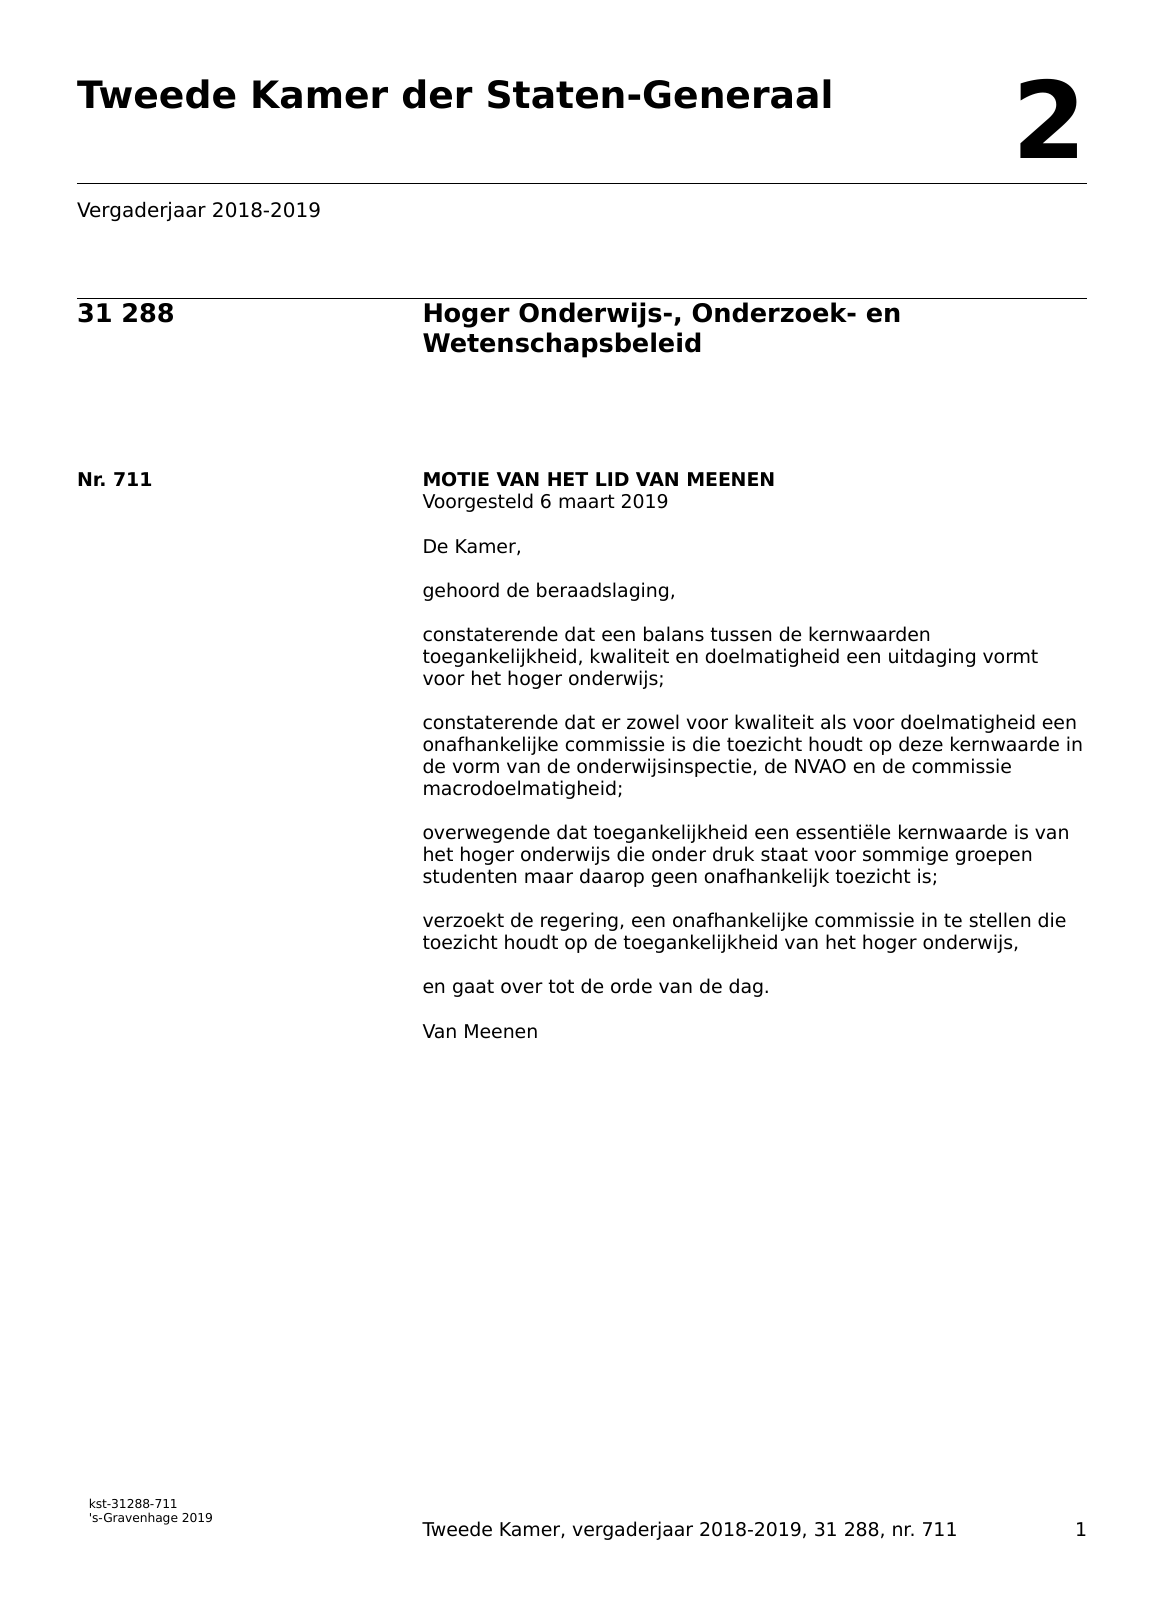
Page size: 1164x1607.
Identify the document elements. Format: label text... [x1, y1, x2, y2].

table_header Tweede Kamer der Staten-Generaal [77, 59, 886, 183]
table_header 2 [886, 59, 1087, 183]
subtitle 31 288 Hoger Onderwijs-, Onderzoek- en Wetenschapsbeleid [77, 299, 1087, 358]
text 's-Gravenhage 2019 [88, 1511, 323, 1525]
table_cell Vergaderjaar 2018-2019 [77, 184, 1087, 298]
text Van Meenen [422, 1021, 1087, 1042]
subtitle Nr. 711 MOTIE VAN HET LID VAN MEENEN [77, 469, 1087, 491]
text De Kamer, [422, 536, 1087, 557]
text verzoekt de regering, een onafhankelijke commissie in te stellen die toezicht houdt op de toegankelijkheid van het hoger onderwijs, [422, 910, 1087, 954]
text gehoord de beraadslaging, [422, 580, 1087, 602]
text constaterende dat een balans tussen de kernwaarden toegankelijkheid, kwaliteit en doelmatigheid een uitdaging vormt voor het hoger onderwijs; [422, 624, 1087, 690]
text overwegende dat toegankelijkheid een essentiële kernwaarde is van het hoger onderwijs die onder druk staat voor sommige groepen studenten maar daarop geen onafhankelijk toezicht is; [422, 822, 1087, 888]
text Voorgesteld 6 maart 2019 [422, 491, 1087, 513]
text en gaat over tot de orde van de dag. [422, 976, 1087, 998]
text constaterende dat er zowel voor kwaliteit als voor doelmatigheid een onafhankelijke commissie is die toezicht houdt op deze kernwaarde in de vorm van de onderwijsinspectie, de NVAO en de commissie macrodoelmatigheid; [422, 712, 1087, 800]
text kst-31288-711 [88, 1497, 323, 1511]
